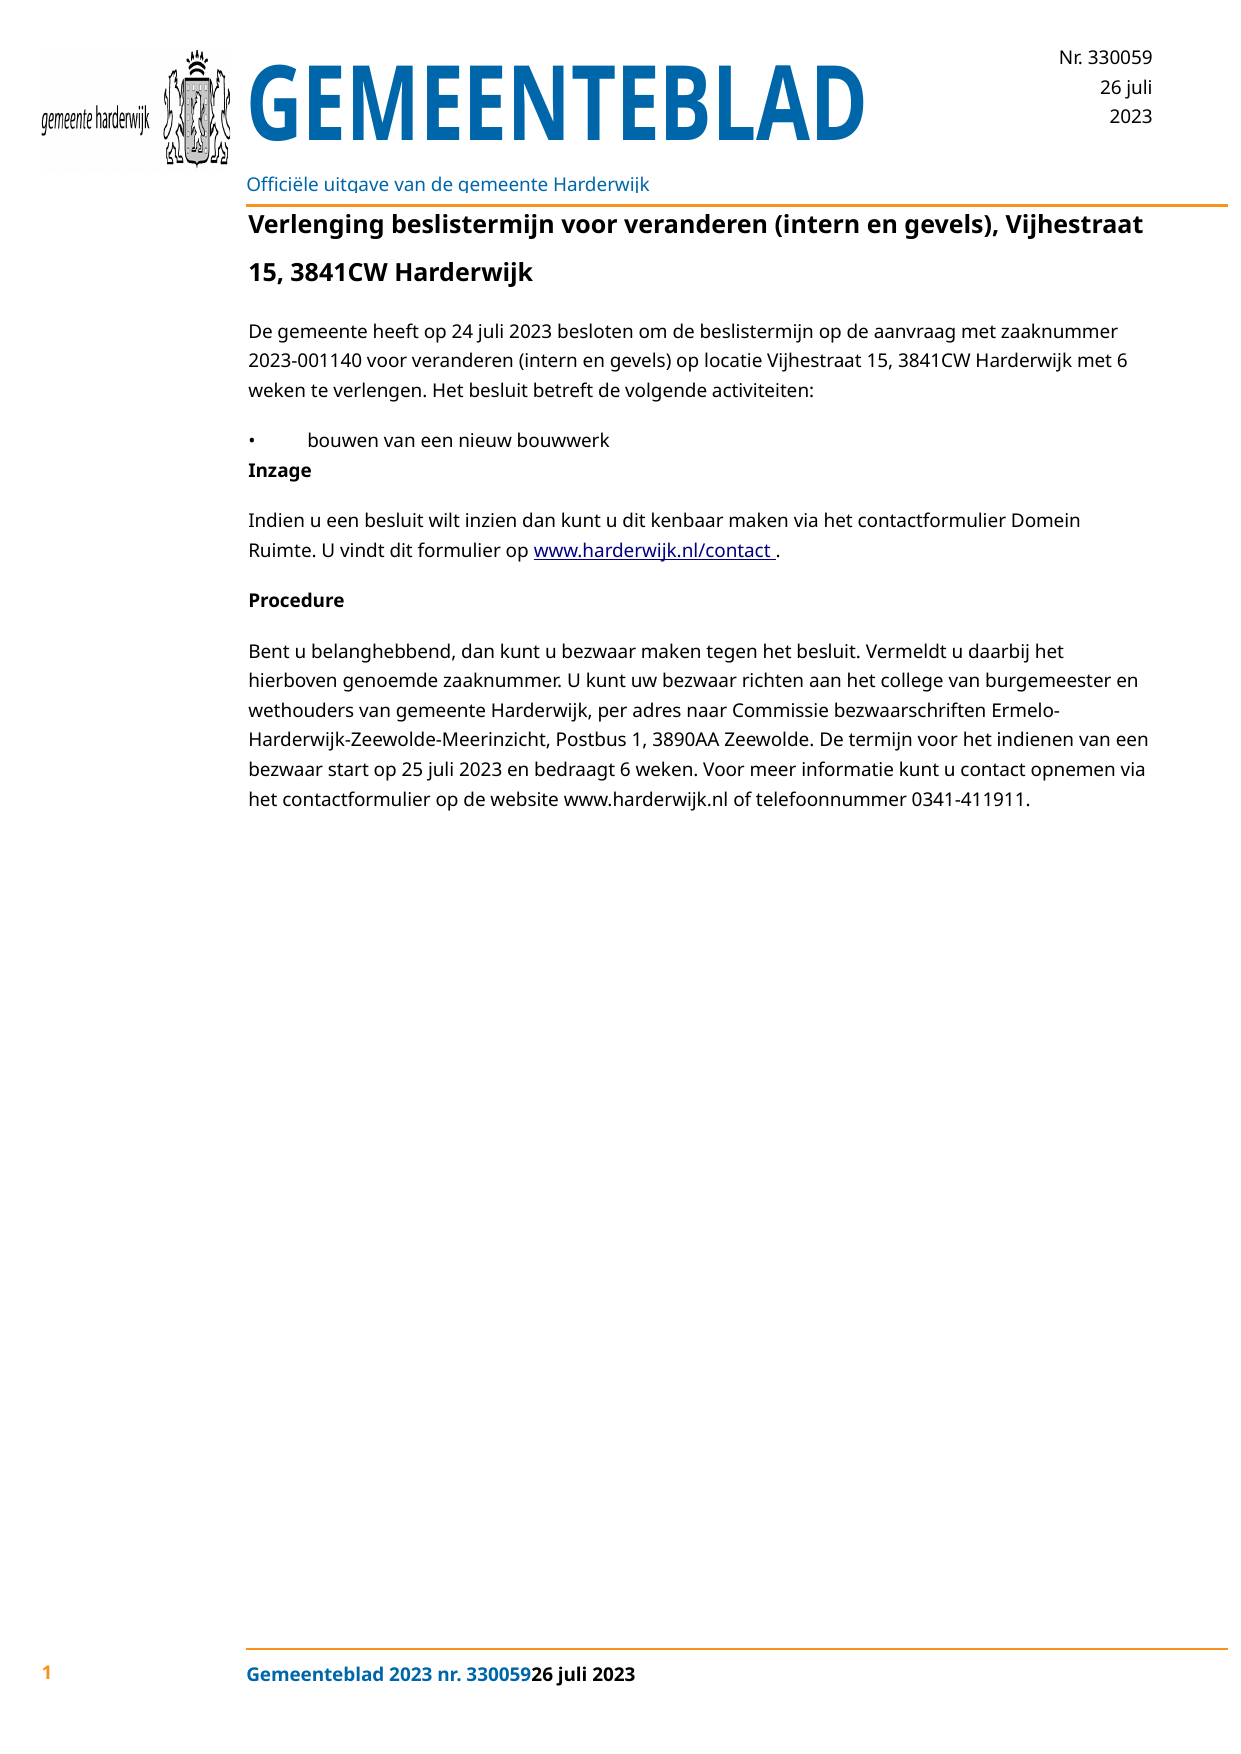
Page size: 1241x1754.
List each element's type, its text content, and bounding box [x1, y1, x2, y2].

text Procedure [248, 587, 1152, 613]
text Verlenging beslistermijn voor veranderen (intern en gevels), Vijhestraat 15, 3841CW Harderwijk [248, 207, 1152, 288]
text Indien u een besluit wilt inzien dan kunt u dit kenbaar maken via het contactformulier Domein Ruimte. U vindt dit formulier op www.harderwijk.nl/contact . [248, 507, 1152, 563]
picture [41, 47, 231, 172]
text Bent u belanghebbend, dan kunt u bezwaar maken tegen het besluit. Vermeldt u daarbij het hierboven genoemde zaaknummer. U kunt uw bezwaar richten aan het college van burgemeester en wethouders van gemeente Harderwijk, per adres naar Commissie bezwaarschriften Ermelo-Harderwijk-Zeewolde-Meerinzicht, Postbus 1, 3890AA Zeewolde. De termijn voor het indienen van een bezwaar start op 25 juli 2023 en bedraagt 6 weken. Voor meer informatie kunt u contact opnemen via het contactformulier op de website www.harderwijk.nl of telefoonnummer 0341-411911. [248, 638, 1152, 812]
text Inzage [248, 457, 1152, 483]
text De gemeente heeft op 24 juli 2023 besloten om de beslistermijn op de aanvraag met zaaknummer 2023-001140 voor veranderen (intern en gevels) op locatie Vijhestraat 15, 3841CW Harderwijk met 6 weken te verlengen. Het besluit betreft de volgende activiteiten: [248, 318, 1152, 403]
list bouwen van een nieuw bouwwerk [248, 427, 1152, 453]
